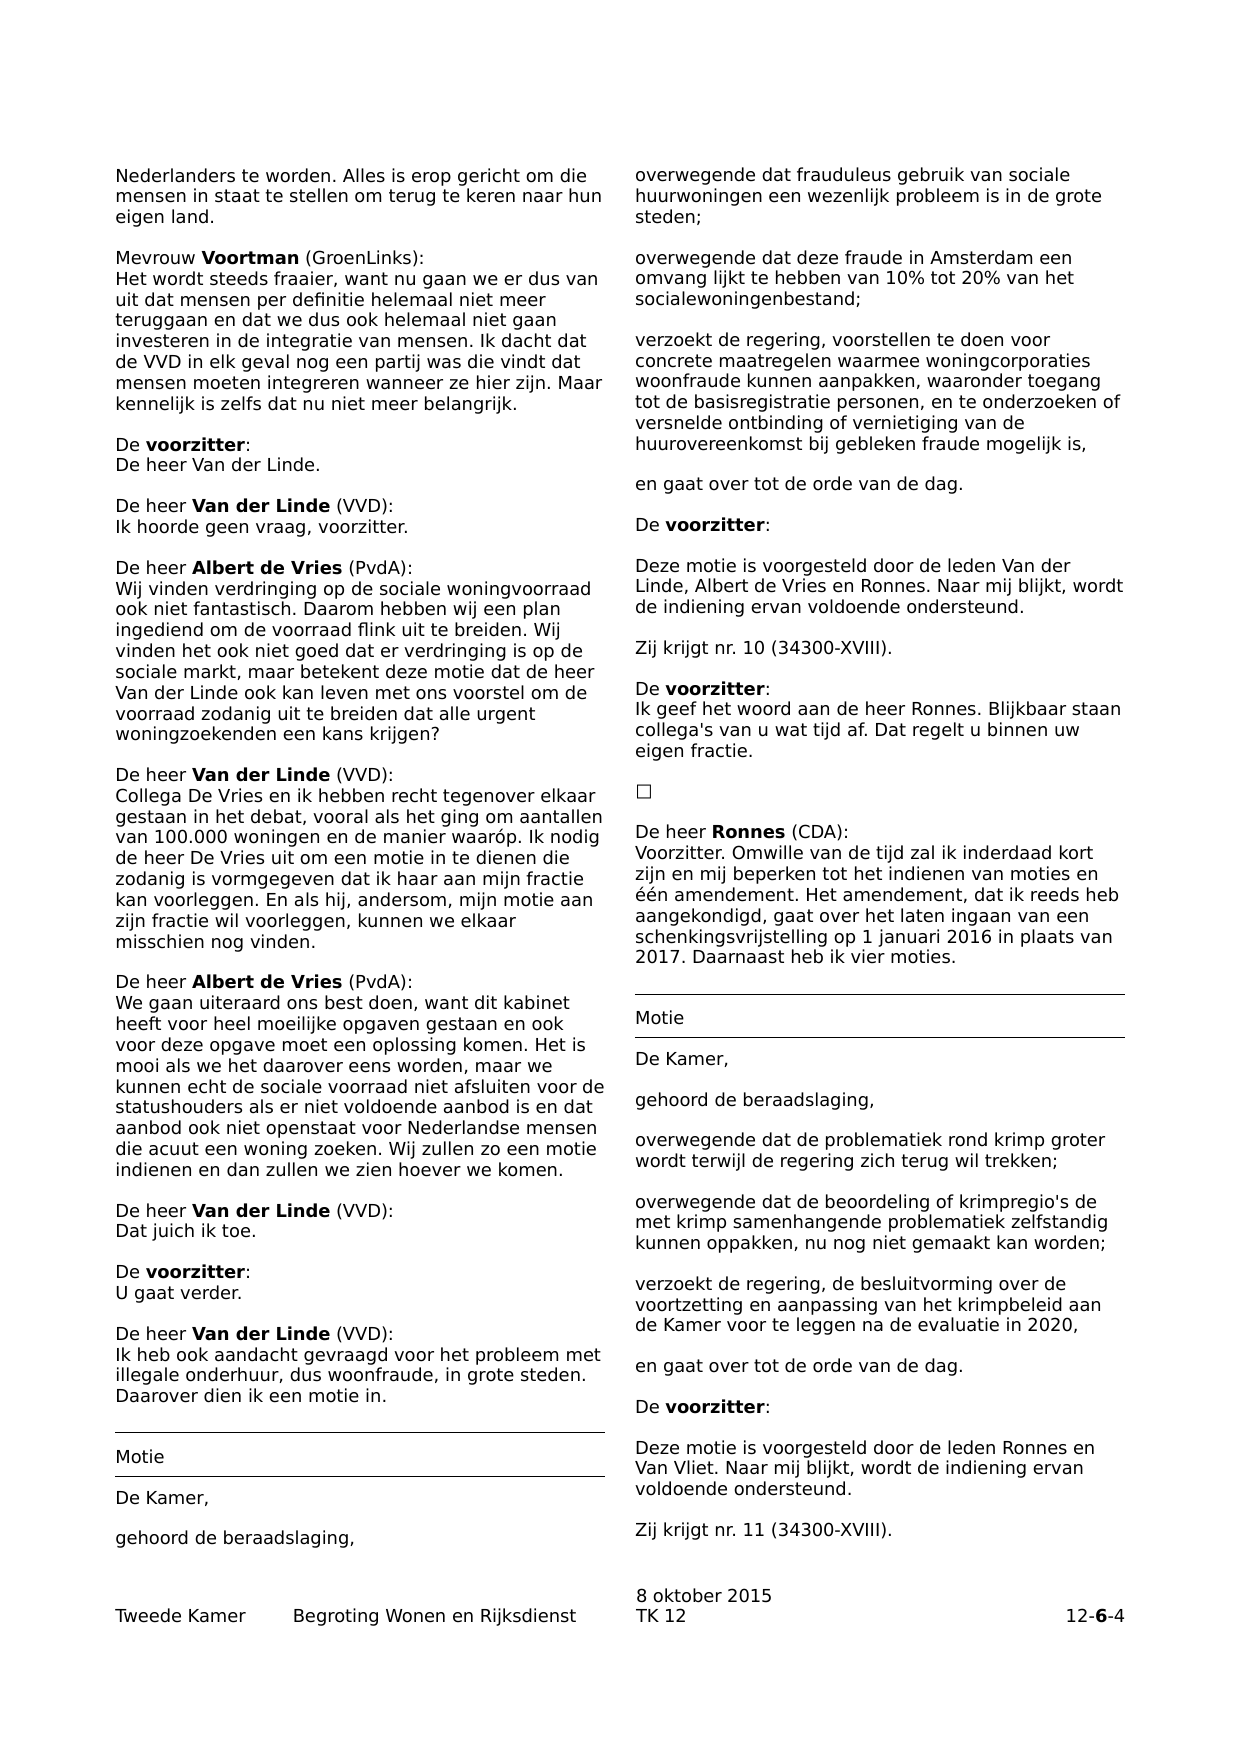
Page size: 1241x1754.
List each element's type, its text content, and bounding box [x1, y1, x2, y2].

text De heer Van der Linde (VVD): [115, 1324, 605, 1344]
text Het wordt steeds fraaier, want nu gaan we er dus van uit dat mensen per definitie helemaal niet meer teruggaan en dat we dus ook helemaal niet gaan investeren in de integratie van mensen. Ik dacht dat de VVD in elk geval nog een partij was die vindt dat mensen moeten integreren wanneer ze hier zijn. Maar kennelijk is zelfs dat nu niet meer belangrijk. [115, 268, 605, 414]
text De voorzitter: [635, 1397, 1125, 1417]
text We gaan uiteraard ons best doen, want dit kabinet heeft voor heel moeilijke opgaven gestaan en ook voor deze opgave moet een oplossing komen. Het is mooi als we het daarover eens worden, maar we kunnen echt de sociale voorraad niet afsluiten voor de statushouders als er niet voldoende aanbod is en dat aanbod ook niet openstaat voor Nederlandse mensen die acuut een woning zoeken. Wij zullen zo een motie indienen en dan zullen we zien hoever we komen. [115, 993, 605, 1181]
text De heer Albert de Vries (PvdA): [115, 972, 605, 993]
text Zij krijgt nr. 10 (34300-XVIII). [635, 638, 1125, 658]
text De Kamer, [635, 1049, 1125, 1069]
text De voorzitter: [115, 1262, 605, 1283]
text en gaat over tot de orde van de dag. [635, 474, 1125, 495]
text Motie [115, 1447, 605, 1467]
text De Kamer, [115, 1487, 605, 1508]
text verzoekt de regering, voorstellen te doen voor concrete maatregelen waarmee woningcorporaties woonfraude kunnen aanpakken, waaronder toegang tot de basisregistratie personen, en te onderzoeken of versnelde ontbinding of vernietiging van de huurovereenkomst bij gebleken fraude mogelijk is, [635, 330, 1125, 454]
text De heer Van der Linde (VVD): [115, 496, 605, 517]
text De voorzitter: [635, 678, 1125, 699]
text Wij vinden verdringing op de sociale woningvoorraad ook niet fantastisch. Daarom hebben wij een plan ingediend om de voorraad flink uit te breiden. Wij vinden het ook niet goed dat er verdringing is op de sociale markt, maar betekent deze motie dat de heer Van der Linde ook kan leven met ons voorstel om de voorraad zodanig uit te breiden dat alle urgent woningzoekenden een kans krijgen? [115, 578, 605, 745]
text Dat juich ik toe. [115, 1221, 605, 1242]
text Motie [635, 1008, 1125, 1029]
text De heer Van der Linde (VVD): [115, 765, 605, 786]
text Deze motie is voorgesteld door de leden Van der Linde, Albert de Vries en Ronnes. Naar mij blijkt, wordt de indiening ervan voldoende ondersteund. [635, 556, 1125, 618]
text overwegende dat de beoordeling of krimpregio's de met krimp samenhangende problematiek zelfstandig kunnen oppakken, nu nog niet gemaakt kan worden; [635, 1192, 1125, 1254]
text en gaat over tot de orde van de dag. [635, 1356, 1125, 1377]
text Voorzitter. Omwille van de tijd zal ik inderdaad kort zijn en mij beperken tot het indienen van moties en één amendement. Het amendement, dat ik reeds heb aangekondigd, gaat over het laten ingaan van een schenkingsvrijstelling op 1 januari 2016 in plaats van 2017. Daarnaast heb ik vier moties. [635, 843, 1125, 968]
text Collega De Vries en ik hebben recht tegenover elkaar gestaan in het debat, vooral als het ging om aantallen van 100.000 woningen en de manier waaróp. Ik nodig de heer De Vries uit om een motie in te dienen die zodanig is vormgegeven dat ik haar aan mijn fractie kan voorleggen. En als hij, andersom, mijn motie aan zijn fractie wil voorleggen, kunnen we elkaar misschien nog vinden. [115, 786, 605, 952]
text De heer Ronnes (CDA): [635, 822, 1125, 843]
text De heer Van der Linde (VVD): [115, 1201, 605, 1221]
text De voorzitter: [115, 434, 605, 455]
text ⬜ [635, 782, 1125, 802]
text De heer Albert de Vries (PvdA): [115, 557, 605, 578]
text overwegende dat de problematiek rond krimp groter wordt terwijl de regering zich terug wil trekken; [635, 1130, 1125, 1172]
text overwegende dat deze fraude in Amsterdam een omvang lijkt te hebben van 10% tot 20% van het socialewoningenbestand; [635, 247, 1125, 310]
text Ik hoorde geen vraag, voorzitter. [115, 517, 605, 537]
text overwegende dat frauduleus gebruik van sociale huurwoningen een wezenlijk probleem is in de grote steden; [635, 165, 1125, 227]
text Mevrouw Voortman (GroenLinks): [115, 248, 605, 268]
text Deze motie is voorgesteld door de leden Ronnes en Van Vliet. Naar mij blijkt, wordt de indiening ervan voldoende ondersteund. [635, 1437, 1125, 1500]
text Nederlanders te worden. Alles is erop gericht om die mensen in staat te stellen om terug te keren naar hun eigen land. [115, 165, 605, 228]
text De voorzitter: [635, 515, 1125, 536]
text De heer Van der Linde. [115, 455, 605, 476]
text Ik geef het woord aan de heer Ronnes. Blijkbaar staan collega's van u wat tijd af. Dat regelt u binnen uw eigen fractie. [635, 699, 1125, 762]
text U gaat verder. [115, 1283, 605, 1304]
text gehoord de beraadslaging, [115, 1528, 605, 1549]
text verzoekt de regering, de besluitvorming over de voortzetting en aanpassing van het krimpbeleid aan de Kamer voor te leggen na de evaluatie in 2020, [635, 1274, 1125, 1336]
text gehoord de beraadslaging, [635, 1089, 1125, 1110]
text Ik heb ook aandacht gevraagd voor het probleem met illegale onderhuur, dus woonfraude, in grote steden. Daarover dien ik een motie in. [115, 1344, 605, 1407]
text Zij krijgt nr. 11 (34300-XVIII). [635, 1520, 1125, 1540]
